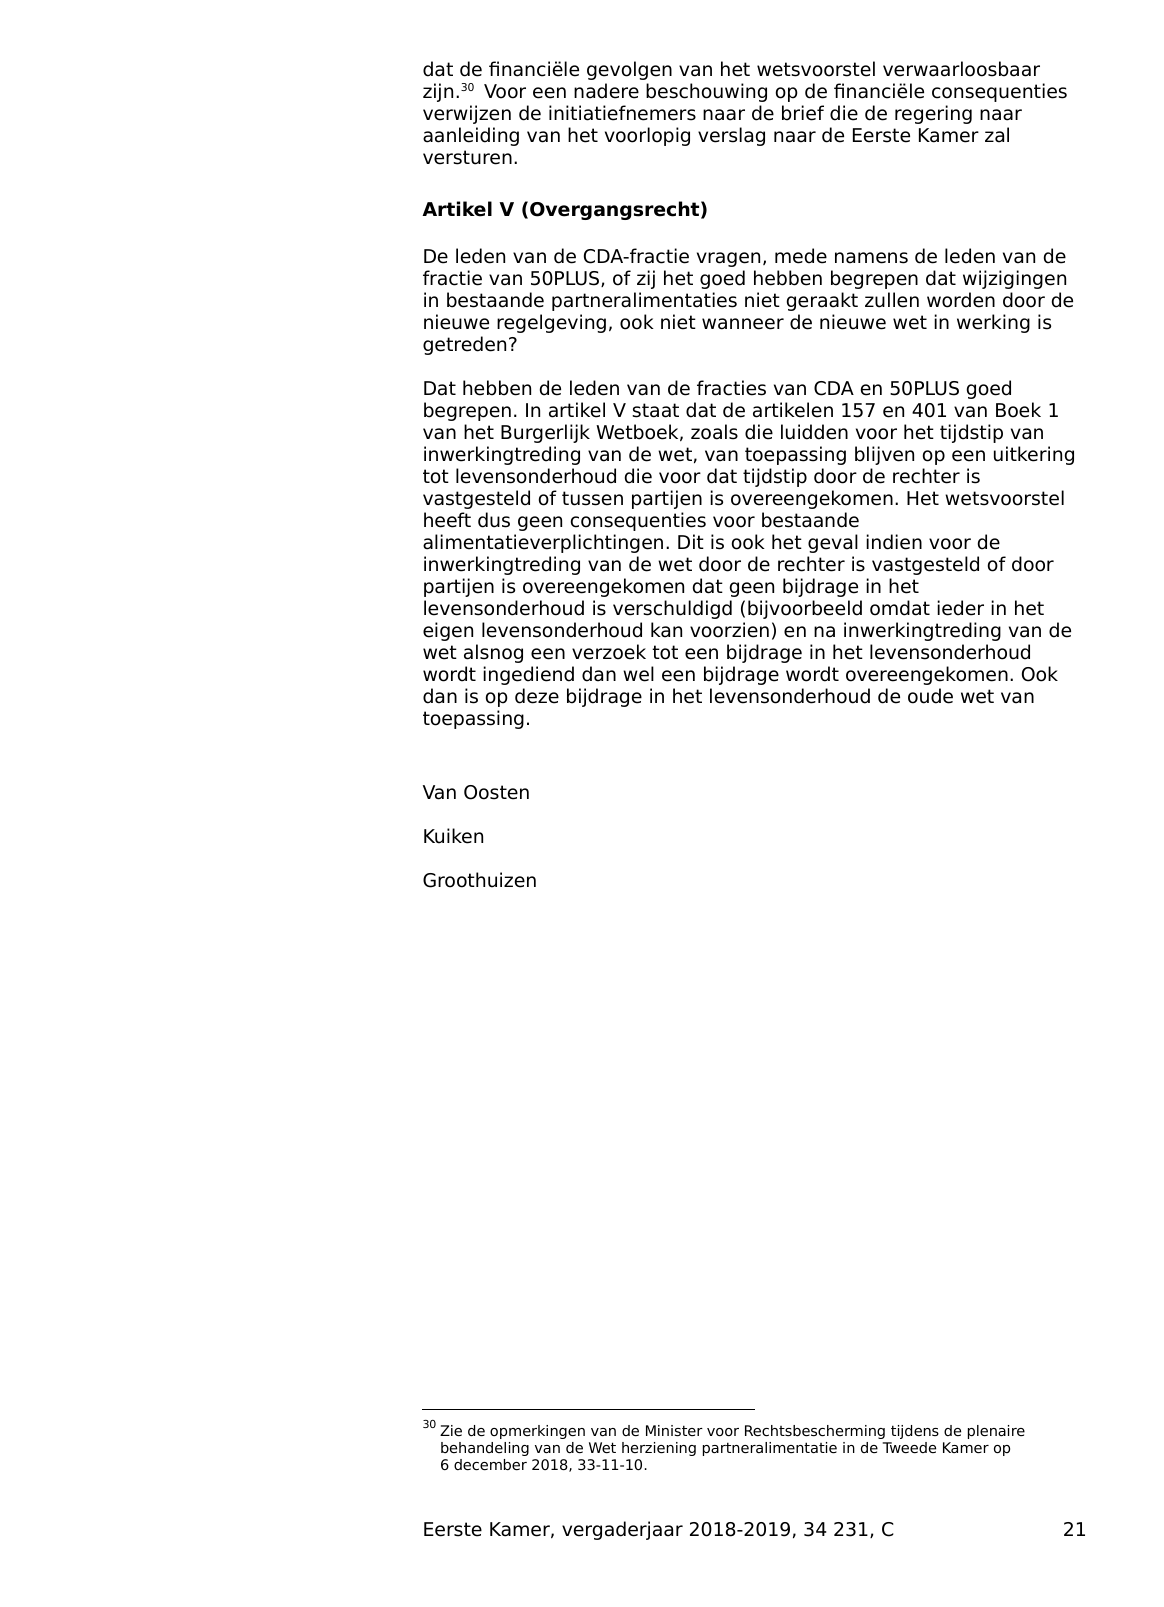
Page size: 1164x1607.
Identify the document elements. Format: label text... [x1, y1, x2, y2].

text Zie de opmerkingen van de Minister voor Rechtsbescherming tijdens de plenaire behandeling van de Wet herziening partneralimentatie in de Tweede Kamer op 6 december 2018, 33-11-10. [422, 1418, 1087, 1474]
subtitle Artikel V (Overgangsrecht) [422, 199, 1087, 221]
text De leden van de CDA-fractie vragen, mede namens de leden van de fractie van 50PLUS, of zij het goed hebben begrepen dat wijzigingen in bestaande partneralimentaties niet geraakt zullen worden door de nieuwe regelgeving, ook niet wanneer de nieuwe wet in werking is getreden? [422, 246, 1087, 356]
text dat de financiële gevolgen van het wetsvoorstel verwaarloosbaar zijn. Voor een nadere beschouwing op de financiële consequenties verwijzen de initiatiefnemers naar de brief die de regering naar aanleiding van het voorlopig verslag naar de Eerste Kamer zal versturen. [422, 59, 1087, 169]
text Van Oosten Kuiken Groothuizen [422, 760, 1087, 892]
text Dat hebben de leden van de fracties van CDA en 50PLUS goed begrepen. In artikel V staat dat de artikelen 157 en 401 van Boek 1 van het Burgerlijk Wetboek, zoals die luidden voor het tijdstip van inwerkingtreding van de wet, van toepassing blijven op een uitkering tot levensonderhoud die voor dat tijdstip door de rechter is vastgesteld of tussen partijen is overeengekomen. Het wetsvoorstel heeft dus geen consequenties voor bestaande alimentatieverplichtingen. Dit is ook het geval indien voor de inwerkingtreding van de wet door de rechter is vastgesteld of door partijen is overeengekomen dat geen bijdrage in het levensonderhoud is verschuldigd (bijvoorbeeld omdat ieder in het eigen levensonderhoud kan voorzien) en na inwerkingtreding van de wet alsnog een verzoek tot een bijdrage in het levensonderhoud wordt ingediend dan wel een bijdrage wordt overeengekomen. Ook dan is op deze bijdrage in het levensonderhoud de oude wet van toepassing. [422, 378, 1087, 730]
